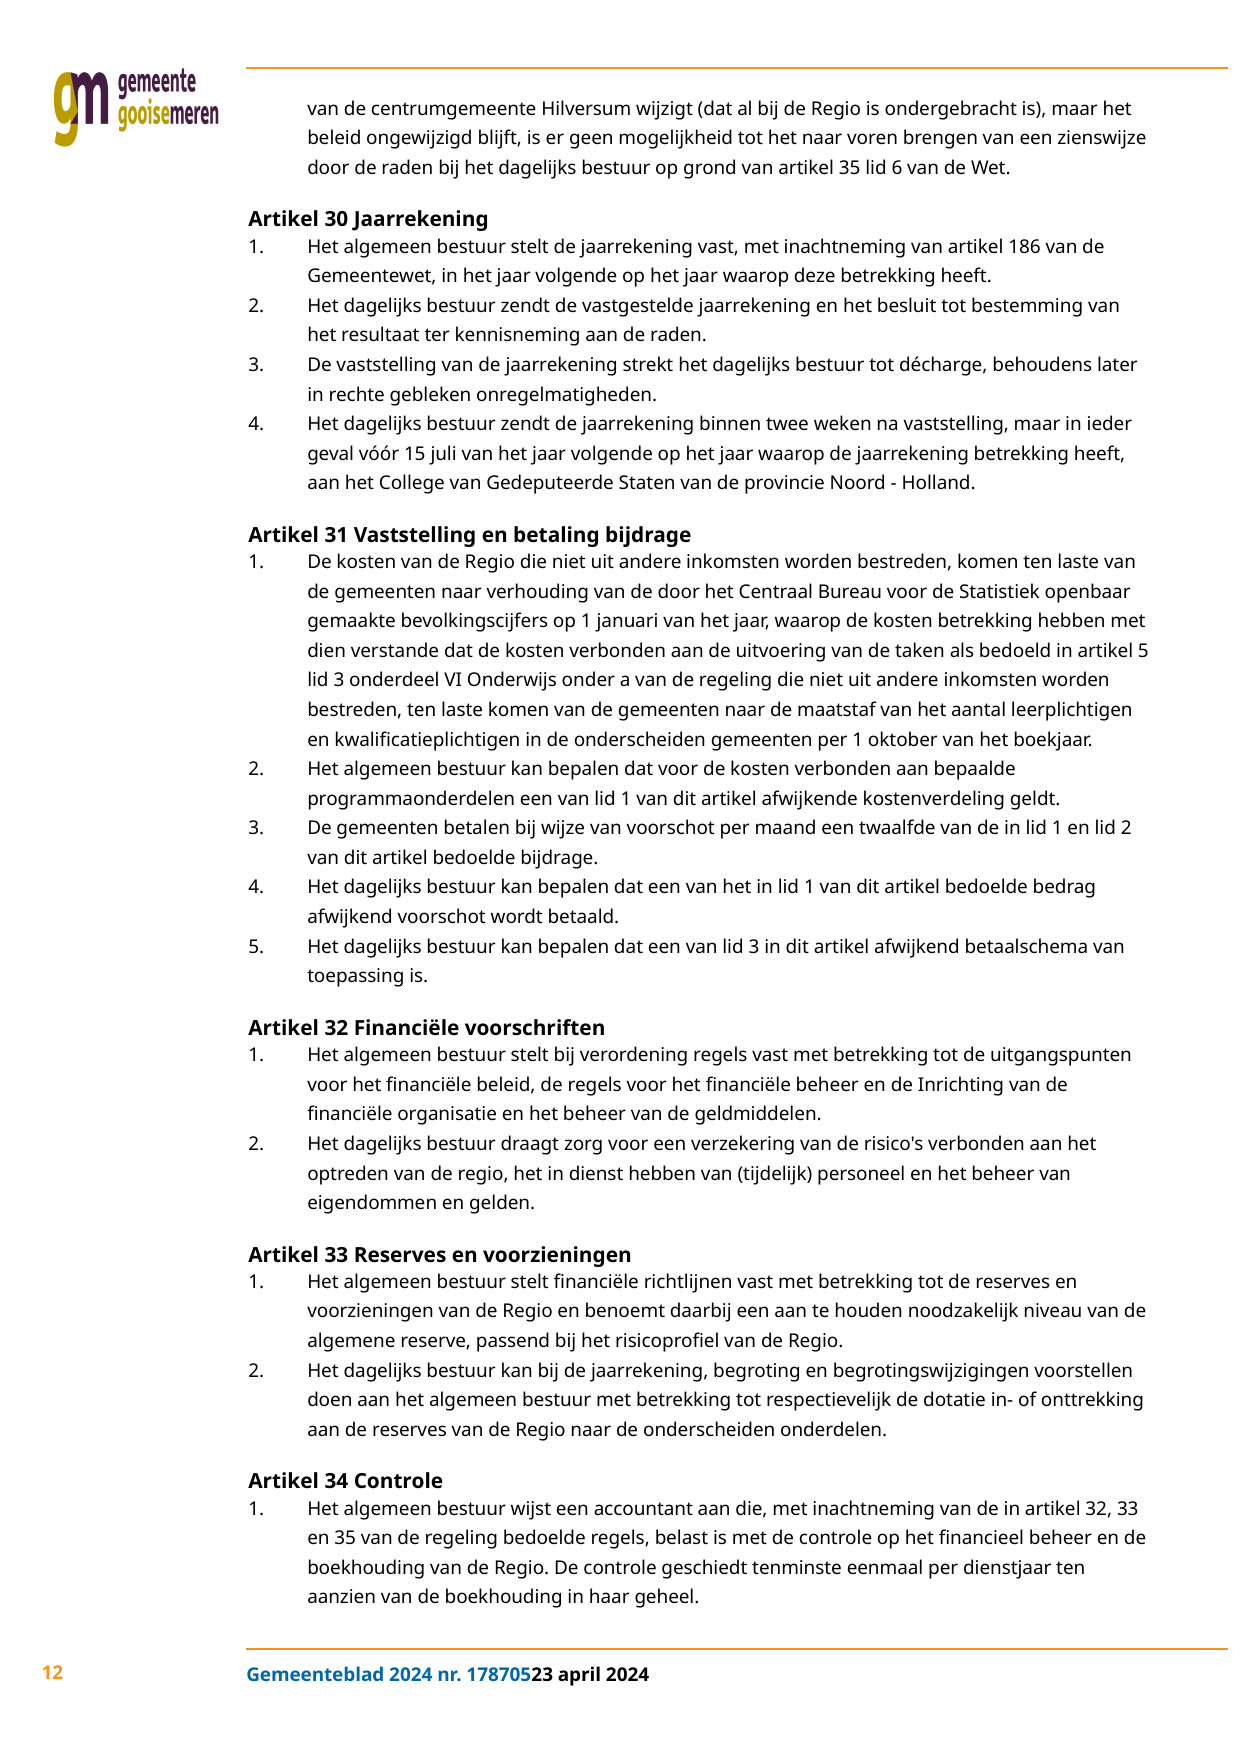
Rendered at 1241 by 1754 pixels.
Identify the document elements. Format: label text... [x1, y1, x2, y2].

list Het dagelijks bestuur kan bepalen dat een van het in lid 1 van dit artikel bedoelde bedrag afwijkend voorschot wordt betaald. [248, 874, 1152, 929]
list Het dagelijks bestuur zendt de jaarrekening binnen twee weken na vaststelling, maar in ieder geval vóór 15 juli van het jaar volgende op het jaar waarop de jaarrekening betrekking heeft, aan het College van Gedeputeerde Staten van de provincie Noord - Holland. [248, 410, 1152, 495]
list Het dagelijks bestuur draagt zorg voor een verzekering van de risico's verbonden aan het optreden van de regio, het in dienst hebben van (tijdelijk) personeel en het beheer van eigendommen en gelden. [248, 1130, 1152, 1215]
list Het dagelijks bestuur zendt de vastgestelde jaarrekening en het besluit tot bestemming van het resultaat ter kennisneming aan de raden. [248, 292, 1152, 347]
list Het dagelijks bestuur kan bepalen dat een van lid 3 in dit artikel afwijkend betaalschema van toepassing is. [248, 933, 1152, 988]
text Artikel 32 Financiële voorschriften [248, 1013, 1152, 1041]
list Het algemeen bestuur stelt bij verordening regels vast met betrekking tot de uitgangspunten voor het financiële beleid, de regels voor het financiële beheer en de Inrichting van de financiële organisatie en het beheer van de geldmiddelen. [248, 1041, 1152, 1126]
list van de centrumgemeente Hilversum wijzigt (dat al bij de Regio is ondergebracht is), maar het beleid ongewijzigd blijft, is er geen mogelijkheid tot het naar voren brengen van een zienswijze door de raden bij het dagelijks bestuur op grond van artikel 35 lid 6 van de Wet. [248, 95, 1152, 180]
list De gemeenten betalen bij wijze van voorschot per maand een twaalfde van de in lid 1 en lid 2 van dit artikel bedoelde bijdrage. [248, 814, 1152, 870]
text Artikel 34 Controle [248, 1466, 1152, 1495]
text Artikel 30 Jaarrekening [248, 204, 1152, 233]
picture [41, 47, 231, 172]
list Het dagelijks bestuur kan bij de jaarrekening, begroting en begrotingswijzigingen voorstellen doen aan het algemeen bestuur met betrekking tot respectievelijk de dotatie in- of onttrekking aan de reserves van de Regio naar de onderscheiden onderdelen. [248, 1357, 1152, 1442]
list Het algemeen bestuur stelt de jaarrekening vast, met inachtneming van artikel 186 van de Gemeentewet, in het jaar volgende op het jaar waarop deze betrekking heeft. [248, 233, 1152, 288]
list Het algemeen bestuur stelt financiële richtlijnen vast met betrekking tot de reserves en voorzieningen van de Regio en benoemt daarbij een aan te houden noodzakelijk niveau van de algemene reserve, passend bij het risicoprofiel van de Regio. [248, 1268, 1152, 1353]
text Artikel 33 Reserves en voorzieningen [248, 1240, 1152, 1268]
text Artikel 31 Vaststelling en betaling bijdrage [248, 520, 1152, 548]
list Het algemeen bestuur kan bepalen dat voor de kosten verbonden aan bepaalde programmaonderdelen een van lid 1 van dit artikel afwijkende kostenverdeling geldt. [248, 755, 1152, 811]
list Het algemeen bestuur wijst een accountant aan die, met inachtneming van de in artikel 32, 33 en 35 van de regeling bedoelde regels, belast is met de controle op het financieel beheer en de boekhouding van de Regio. De controle geschiedt tenminste eenmaal per dienstjaar ten aanzien van de boekhouding in haar geheel. [248, 1495, 1152, 1609]
list De vaststelling van de jaarrekening strekt het dagelijks bestuur tot décharge, behoudens later in rechte gebleken onregelmatigheden. [248, 351, 1152, 406]
list De kosten van de Regio die niet uit andere inkomsten worden bestreden, komen ten laste van de gemeenten naar verhouding van de door het Centraal Bureau voor de Statistiek openbaar gemaakte bevolkingscijfers op 1 januari van het jaar, waarop de kosten betrekking hebben met dien verstande dat de kosten verbonden aan de uitvoering van de taken als bedoeld in artikel 5 lid 3 onderdeel VI Onderwijs onder a van de regeling die niet uit andere inkomsten worden bestreden, ten laste komen van de gemeenten naar de maatstaf van het aantal leerplichtigen en kwalificatieplichtigen in de onderscheiden gemeenten per 1 oktober van het boekjaar. [248, 548, 1152, 752]
